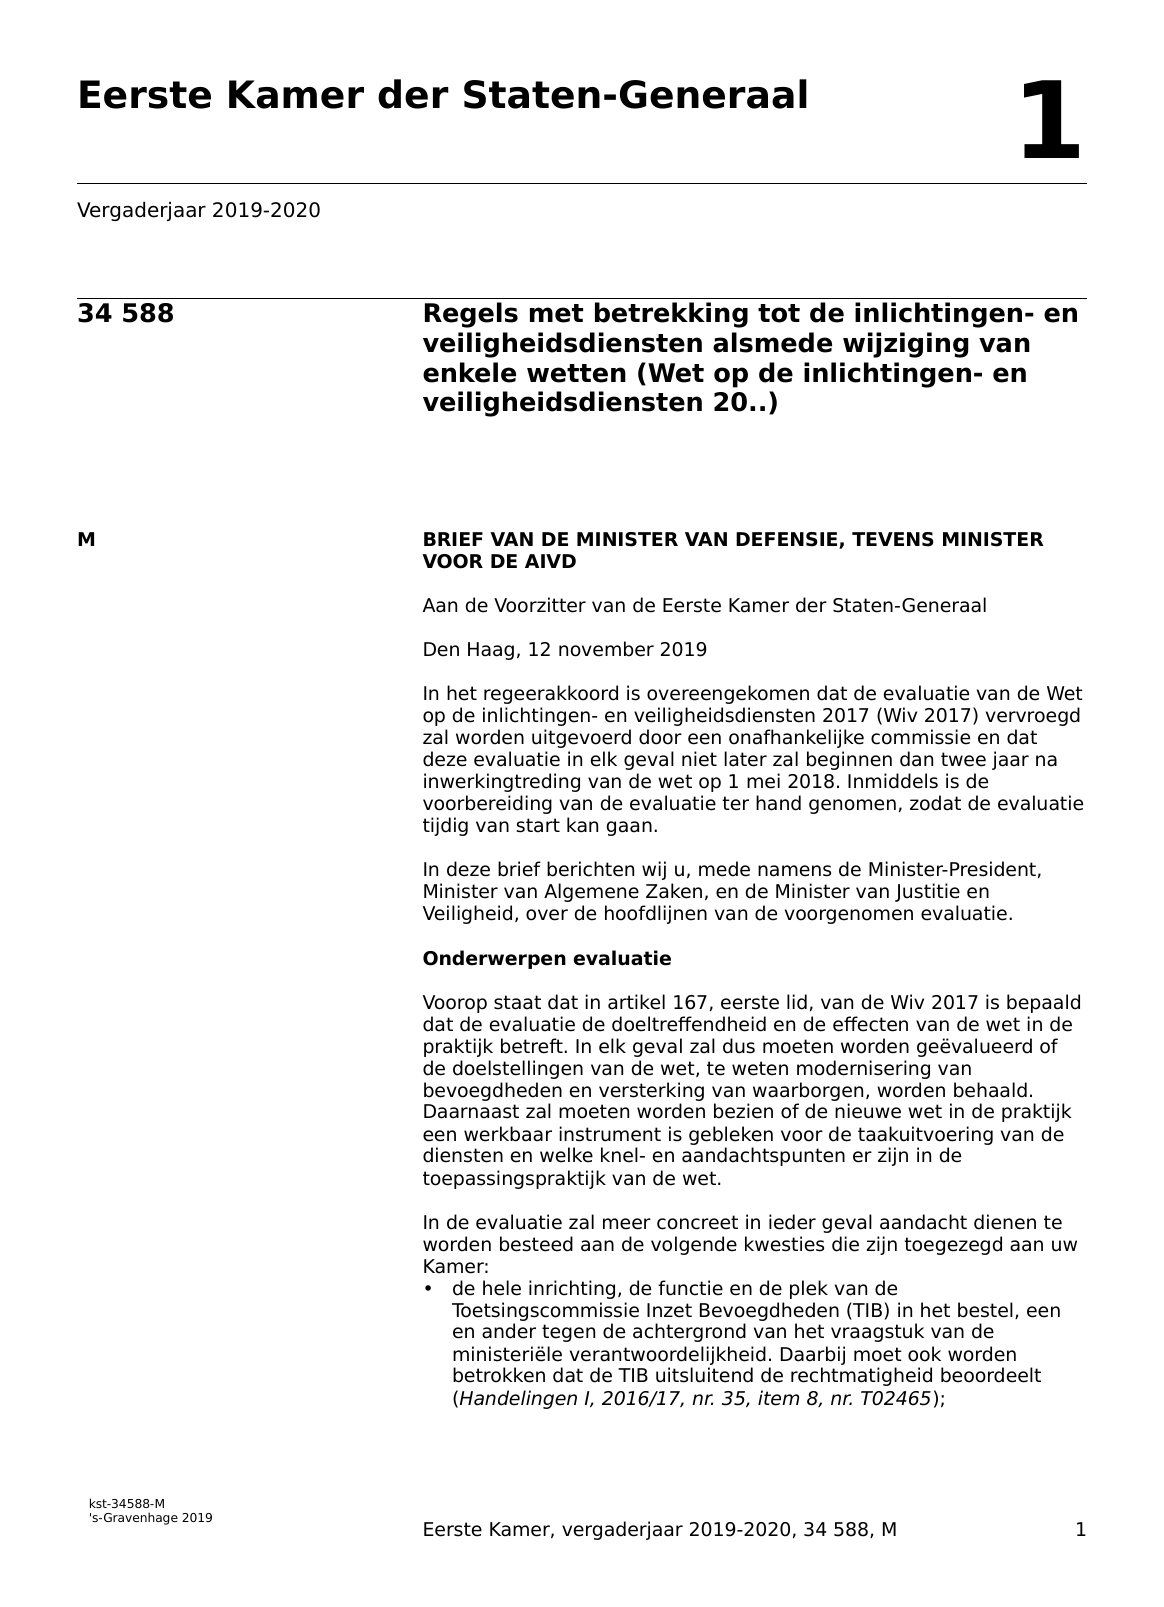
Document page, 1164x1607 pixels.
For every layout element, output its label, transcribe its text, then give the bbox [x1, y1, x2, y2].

text In deze brief berichten wij u, mede namens de Minister-President, Minister van Algemene Zaken, en de Minister van Justitie en Veiligheid, over de hoofdlijnen van de voorgenomen evaluatie. [422, 859, 1087, 925]
table_header Eerste Kamer der Staten-Generaal [77, 59, 886, 183]
text Den Haag, 12 november 2019 [422, 639, 1087, 661]
text 's-Gravenhage 2019 [88, 1511, 323, 1525]
text Voorop staat dat in artikel 167, eerste lid, van de Wiv 2017 is bepaald dat de evaluatie de doeltreffendheid en de effecten van de wet in de praktijk betreft. In elk geval zal dus moeten worden geëvalueerd of de doelstellingen van de wet, te weten modernisering van bevoegdheden en versterking van waarborgen, worden behaald. Daarnaast zal moeten worden bezien of de nieuwe wet in de praktijk een werkbaar instrument is gebleken voor de taakuitvoering van de diensten en welke knel- en aandachtspunten er zijn in de toepassingspraktijk van de wet. [422, 992, 1087, 1189]
text kst-34588-M [88, 1497, 323, 1511]
subtitle Onderwerpen evaluatie [422, 947, 1087, 969]
text Aan de Voorzitter van de Eerste Kamer der Staten-Generaal [422, 595, 1087, 617]
table_cell Vergaderjaar 2019-2020 [77, 184, 1087, 298]
subtitle M BRIEF VAN DE MINISTER VAN DEFENSIE, TEVENS MINISTER VOOR DE AIVD [77, 529, 1087, 573]
subtitle 34 588 Regels met betrekking tot de inlichtingen- en veiligheidsdiensten alsmede wijziging van enkele wetten (Wet op de inlichtingen- en veiligheidsdiensten 20..) [77, 299, 1087, 418]
text • de hele inrichting, de functie en de plek van de Toetsingscommissie Inzet Bevoegdheden (TIB) in het bestel, een en ander tegen de achtergrond van het vraagstuk van de ministeriële verantwoordelijkheid. Daarbij moet ook worden betrokken dat de TIB uitsluitend de rechtmatigheid beoordeelt (Handelingen I, 2016/17, nr. 35, item 8, nr. T02465); [422, 1277, 1087, 1409]
table_header 1 [886, 59, 1087, 183]
text In het regeerakkoord is overeengekomen dat de evaluatie van de Wet op de inlichtingen- en veiligheidsdiensten 2017 (Wiv 2017) vervroegd zal worden uitgevoerd door een onafhankelijke commissie en dat deze evaluatie in elk geval niet later zal beginnen dan twee jaar na inwerkingtreding van de wet op 1 mei 2018. Inmiddels is de voorbereiding van de evaluatie ter hand genomen, zodat de evaluatie tijdig van start kan gaan. [422, 683, 1087, 837]
text In de evaluatie zal meer concreet in ieder geval aandacht dienen te worden besteed aan de volgende kwesties die zijn toegezegd aan uw Kamer: [422, 1212, 1087, 1277]
